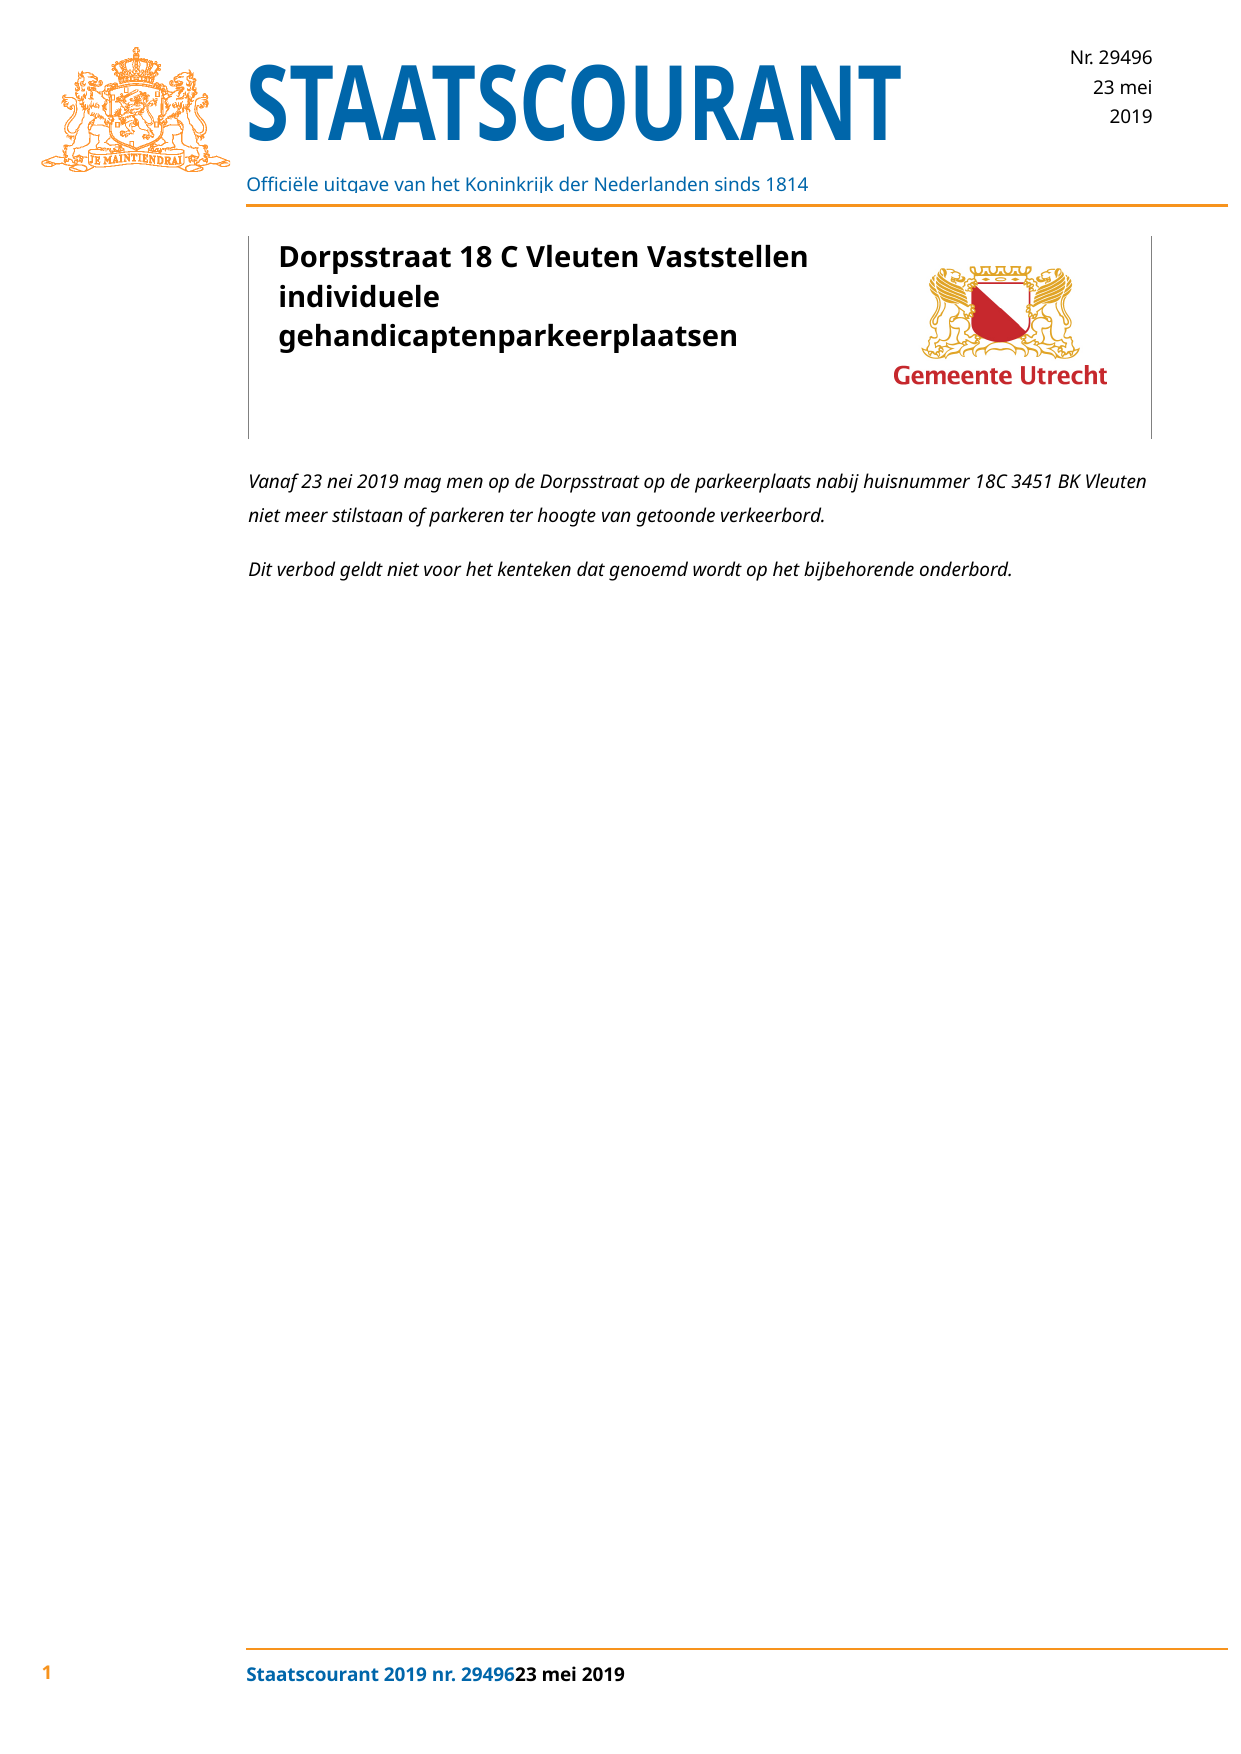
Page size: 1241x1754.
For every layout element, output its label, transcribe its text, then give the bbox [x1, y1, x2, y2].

text Vanaf 23 nei 2019 mag men op de Dorpsstraat op de parkeerplaats nabij huisnummer 18C 3451 BK Vleuten niet meer stilstaan of parkeren ter hoogte van getoonde verkeerbord. [248, 469, 1152, 528]
text Dit verbod geldt niet voor het kenteken dat genoemd wordt op het bijbehorende onderbord. [248, 556, 1152, 582]
table_header Dorpsstraat 18 C Vleuten Vaststellen individuele gehandicaptenparkeerplaatsen [249, 236, 850, 439]
table_header [1119, 236, 1151, 413]
table_header [850, 236, 882, 413]
table_header [850, 414, 1151, 439]
picture [41, 47, 231, 172]
picture [882, 236, 1119, 414]
